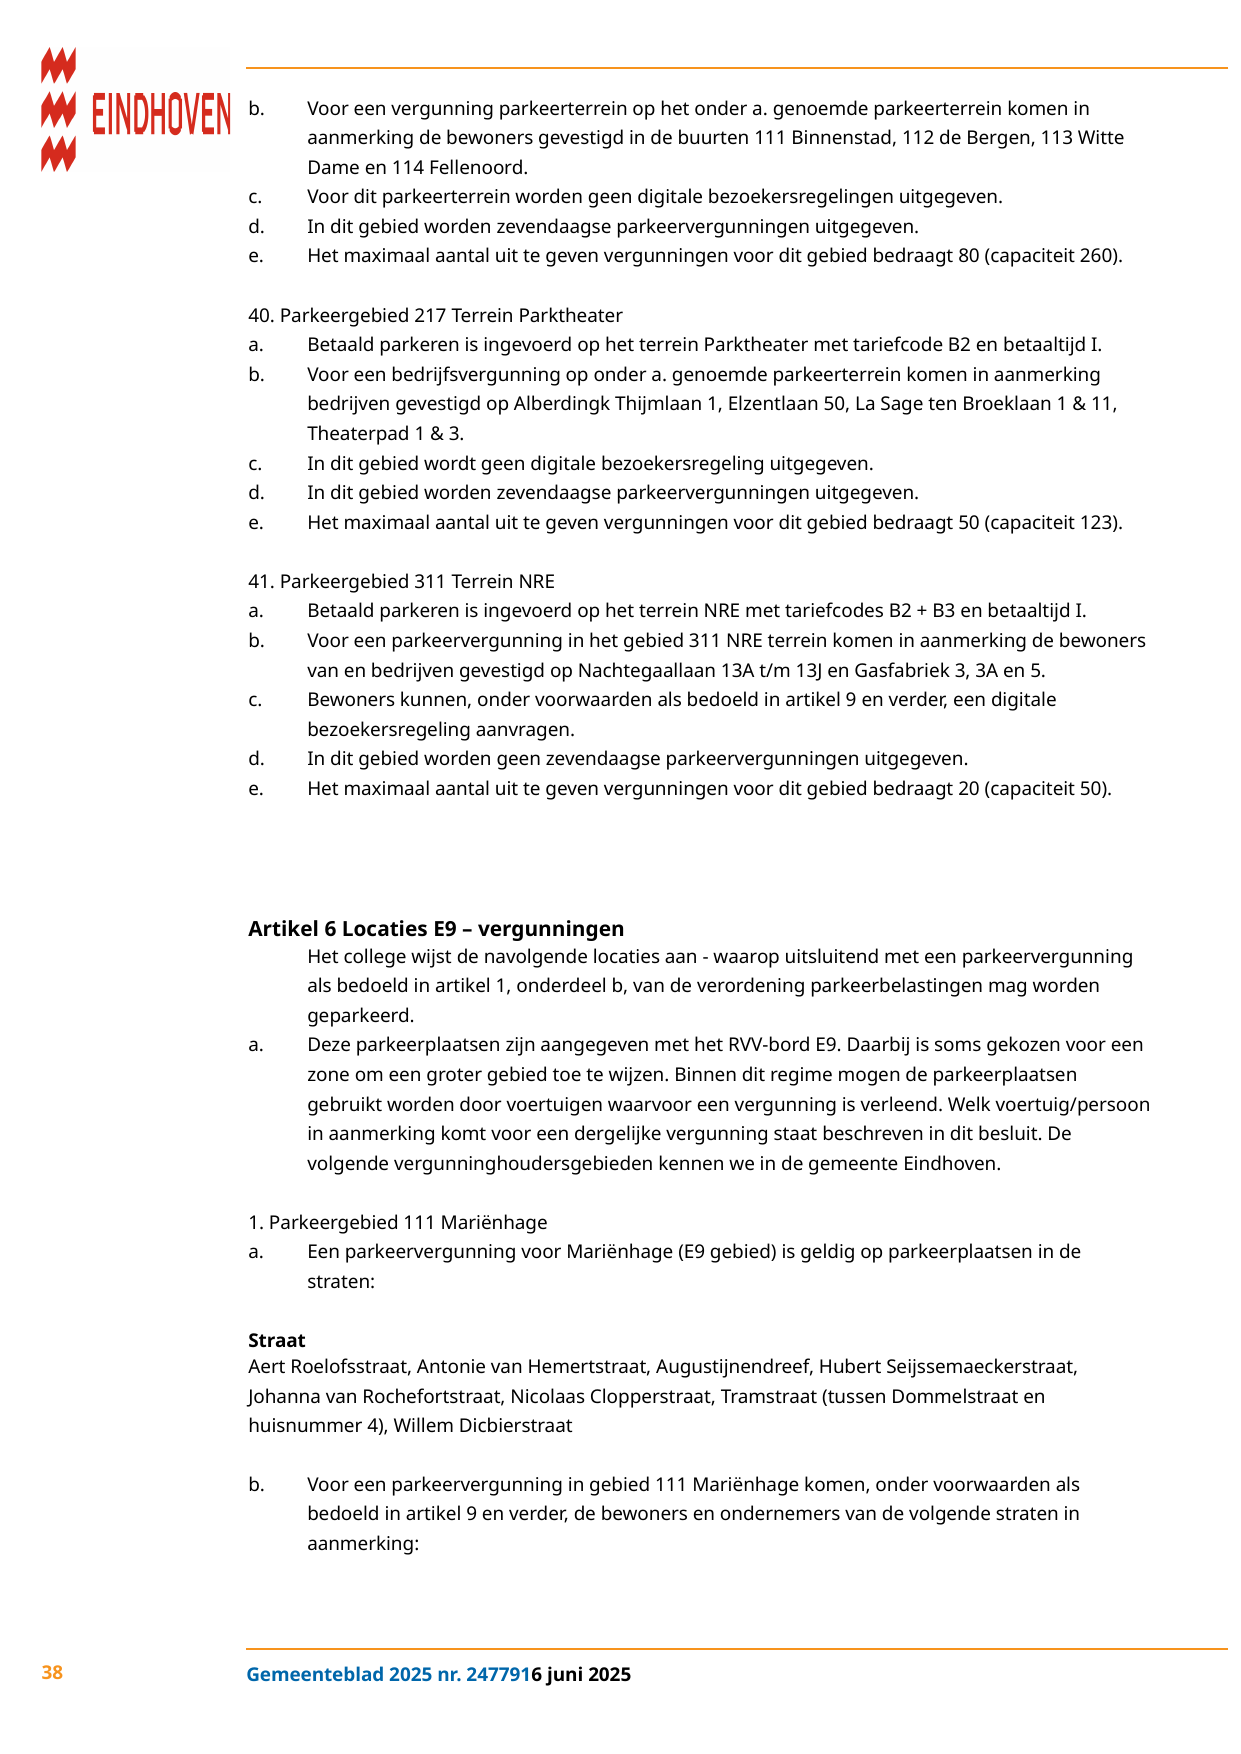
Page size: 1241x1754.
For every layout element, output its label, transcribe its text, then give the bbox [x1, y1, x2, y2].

list Het maximaal aantal uit te geven vergunningen voor dit gebied bedraagt 80 (capaciteit 260). [248, 243, 1152, 268]
list Betaald parkeren is ingevoerd op het terrein Parktheater met tariefcode B2 en betaaltijd I. [248, 331, 1152, 357]
text 40. Parkeergebied 217 Terrein Parktheater [248, 302, 1152, 328]
list Deze parkeerplaatsen zijn aangegeven met het RVV-bord E9. Daarbij is soms gekozen voor een zone om een groter gebied toe te wijzen. Binnen dit regime mogen de parkeerplaatsen gebruikt worden door voertuigen waarvoor een vergunning is verleend. Welk voertuig/persoon in aanmerking komt voor een dergelijke vergunning staat beschreven in dit besluit. De volgende vergunninghoudersgebieden kennen we in de gemeente Eindhoven. [248, 1032, 1152, 1176]
list Het maximaal aantal uit te geven vergunningen voor dit gebied bedraagt 20 (capaciteit 50). [248, 775, 1152, 801]
list Voor een parkeervergunning in gebied 111 Mariënhage komen, onder voorwaarden als bedoeld in artikel 9 en verder, de bewoners en ondernemers van de volgende straten in aanmerking: [248, 1471, 1152, 1556]
text 1. Parkeergebied 111 Mariënhage [248, 1209, 1152, 1235]
list In dit gebied wordt geen digitale bezoekersregeling uitgegeven. [248, 450, 1152, 476]
picture [41, 47, 231, 172]
list In dit gebied worden geen zevendaagse parkeervergunningen uitgegeven. [248, 746, 1152, 771]
list In dit gebied worden zevendaagse parkeervergunningen uitgegeven. [248, 213, 1152, 239]
list Voor een vergunning parkeerterrein op het onder a. genoemde parkeerterrein komen in aanmerking de bewoners gevestigd in de buurten 111 Binnenstad, 112 de Bergen, 113 Witte Dame en 114 Fellenoord. [248, 95, 1152, 180]
list Een parkeervergunning voor Mariënhage (E9 gebied) is geldig op parkeerplaatsen in de straten: [248, 1239, 1152, 1294]
list Het maximaal aantal uit te geven vergunningen voor dit gebied bedraagt 50 (capaciteit 123). [248, 509, 1152, 535]
list Bewoners kunnen, onder voorwaarden als bedoeld in artikel 9 en verder, een digitale bezoekersregeling aanvragen. [248, 686, 1152, 742]
list Voor een bedrijfsvergunning op onder a. genoemde parkeerterrein komen in aanmerking bedrijven gevestigd op Alberdingk Thijmlaan 1, Elzentlaan 50, La Sage ten Broeklaan 1 & 11, Theaterpad 1 & 3. [248, 361, 1152, 446]
list Voor een parkeervergunning in het gebied 311 NRE terrein komen in aanmerking de bewoners van en bedrijven gevestigd op Nachtegaallaan 13A t/m 13J en Gasfabriek 3, 3A en 5. [248, 627, 1152, 683]
list Het college wijst de navolgende locaties aan - waarop uitsluitend met een parkeervergunning als bedoeld in artikel 1, onderdeel b, van de verordening parkeerbelastingen mag worden geparkeerd. [248, 943, 1152, 1028]
text 41. Parkeergebied 311 Terrein NRE [248, 568, 1152, 594]
list Voor dit parkeerterrein worden geen digitale bezoekersregelingen uitgegeven. [248, 183, 1152, 209]
table_header Straat [248, 1328, 1152, 1353]
table_cell Aert Roelofsstraat, Antonie van Hemertstraat, Augustijnendreef, Hubert Seijssemaeckerstraat, Johanna van Rochefortstraat, Nicolaas Clopperstraat, Tramstraat (tussen Dommelstraat en huisnummer 4), Willem Dicbierstraat [248, 1353, 1152, 1438]
text Artikel 6 Locaties E9 – vergunningen [248, 914, 1152, 943]
list Betaald parkeren is ingevoerd op het terrein NRE met tariefcodes B2 + B3 en betaaltijd I. [248, 598, 1152, 623]
list In dit gebied worden zevendaagse parkeervergunningen uitgegeven. [248, 479, 1152, 505]
